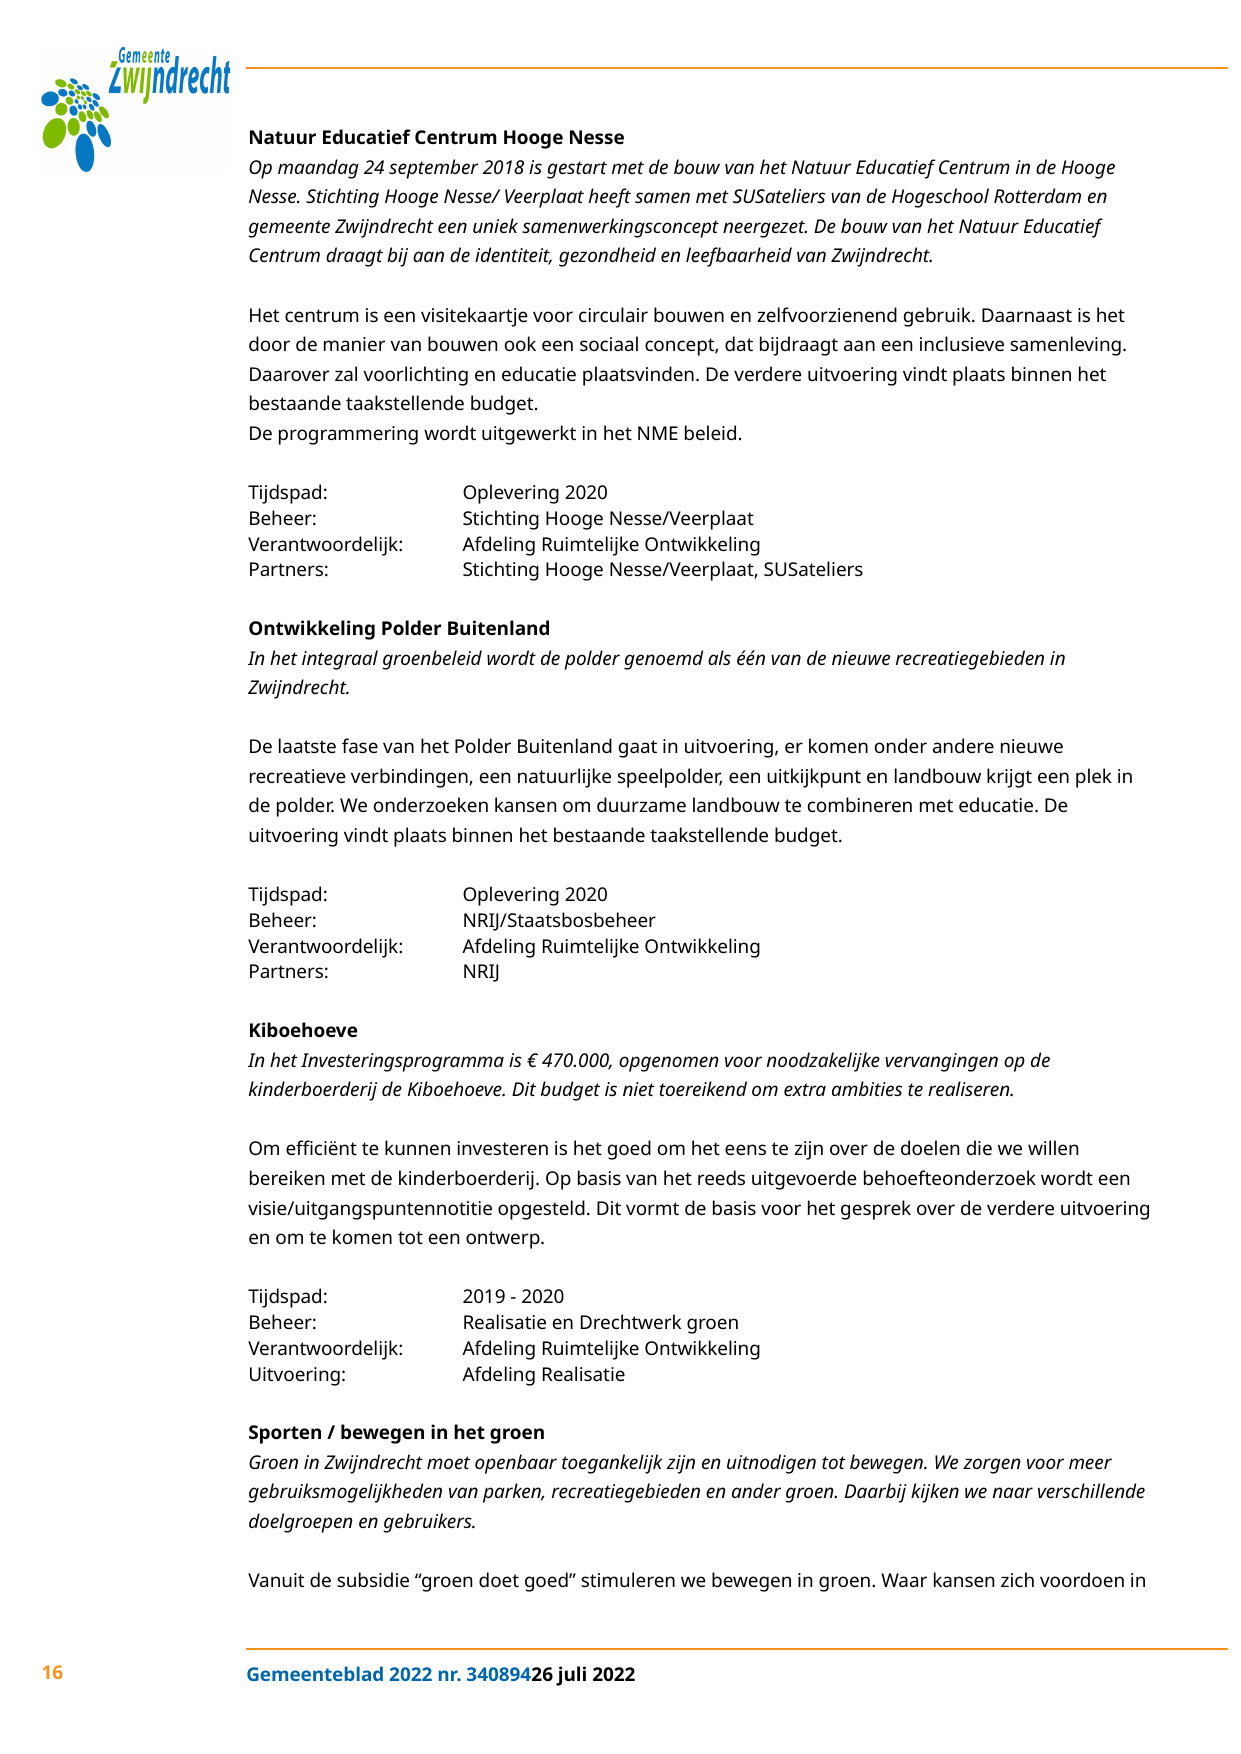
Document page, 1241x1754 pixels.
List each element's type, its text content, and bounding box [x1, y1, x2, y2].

text Vanuit de subsidie “groen doet goed” stimuleren we bewegen in groen. Waar kansen zich voordoen in [248, 1567, 1152, 1593]
table_cell Verantwoordelijk: [248, 1335, 462, 1361]
text Groen in Zwijndrecht moet openbaar toegankelijk zijn en uitnodigen tot bewegen. We zorgen voor meer gebruiksmogelijkheden van parken, recreatiegebieden en ander groen. Daarbij kijken we naar verschillende doelgroepen en gebruikers. [248, 1449, 1152, 1534]
table_cell Verantwoordelijk: [248, 531, 462, 557]
text Het centrum is een visitekaartje voor circulair bouwen en zelfvoorzienend gebruik. Daarnaast is het door de manier van bouwen ook een sociaal concept, dat bijdraagt aan een inclusieve samenleving. Daarover zal voorlichting en educatie plaatsvinden. De verdere uitvoering vindt plaats binnen het bestaande taakstellende budget. [248, 302, 1152, 416]
table_cell NRIJ [462, 959, 1152, 984]
text In het Investeringsprogramma is € 470.000,­ opgenomen voor noodzakelijke vervangingen op de kinderboerderij de Kiboehoeve. Dit budget is niet toereikend om extra ambities te realiseren. [248, 1047, 1152, 1102]
table_cell Realisatie en Drechtwerk groen [462, 1309, 1152, 1335]
table_cell NRIJ/Staatsbosbeheer [462, 907, 1152, 933]
table_cell Verantwoordelijk: [248, 933, 462, 959]
text Om efficiënt te kunnen investeren is het goed om het eens te zijn over de doelen die we willen bereiken met de kinderboerderij. Op basis van het reeds uitgevoerde behoefteonderzoek wordt een visie/uitgangspuntennotitie opgesteld. Dit vormt de basis voor het gesprek over de verdere uitvoering en om te komen tot een ontwerp. [248, 1136, 1152, 1250]
table_header Tijdspad: [248, 1284, 462, 1309]
table_cell Beheer: [248, 1309, 462, 1335]
text Kiboehoeve [248, 1017, 1152, 1043]
text Ontwikkeling Polder Buitenland [248, 615, 1152, 641]
text Natuur Educatief Centrum Hooge Nesse [248, 124, 1152, 150]
table_header 2019 - 2020 [462, 1284, 1152, 1309]
table_cell Afdeling Ruimtelijke Ontwikkeling [462, 933, 1152, 959]
text De programmering wordt uitgewerkt in het NME beleid. [248, 420, 1152, 446]
table_cell Stichting Hooge Nesse/Veerplaat, SUS­ateliers [462, 557, 1152, 582]
table_cell Afdeling Realisatie [462, 1361, 1152, 1387]
table_header Oplevering 2020 [462, 480, 1152, 505]
table_cell Stichting Hooge Nesse/Veerplaat [462, 505, 1152, 531]
table_cell Afdeling Ruimtelijke Ontwikkeling [462, 1335, 1152, 1361]
picture [41, 47, 231, 172]
text De laatste fase van het Polder Buitenland gaat in uitvoering, er komen onder andere nieuwe recreatieve verbindingen, een natuurlijke speelpolder, een uitkijkpunt en landbouw krijgt een plek in de polder. We onderzoeken kansen om duurzame landbouw te combineren met educatie. De uitvoering vindt plaats binnen het bestaande taakstellende budget. [248, 733, 1152, 848]
table_header Tijdspad: [248, 480, 462, 505]
table_header Tijdspad: [248, 882, 462, 907]
table_cell Uitvoering: [248, 1361, 462, 1387]
table_cell Partners: [248, 557, 462, 582]
table_header Oplevering 2020 [462, 882, 1152, 907]
text In het integraal groenbeleid wordt de polder genoemd als één van de nieuwe recreatiegebieden in Zwijndrecht. [248, 645, 1152, 700]
table_cell Beheer: [248, 907, 462, 933]
table_cell Partners: [248, 959, 462, 984]
table_cell Afdeling Ruimtelijke Ontwikkeling [462, 531, 1152, 557]
text Op maandag 24 september 2018 is gestart met de bouw van het Natuur Educatief Centrum in de Hooge Nesse. Stichting Hooge Nesse/ Veerplaat heeft samen met SUS­ateliers van de Hogeschool Rotterdam en gemeente Zwijndrecht een uniek samenwerkingsconcept neergezet. De bouw van het Natuur Educatief Centrum draagt bij aan de identiteit, gezondheid en leefbaarheid van Zwijndrecht. [248, 154, 1152, 268]
table_cell Beheer: [248, 505, 462, 531]
text Sporten / bewegen in het groen [248, 1419, 1152, 1445]
